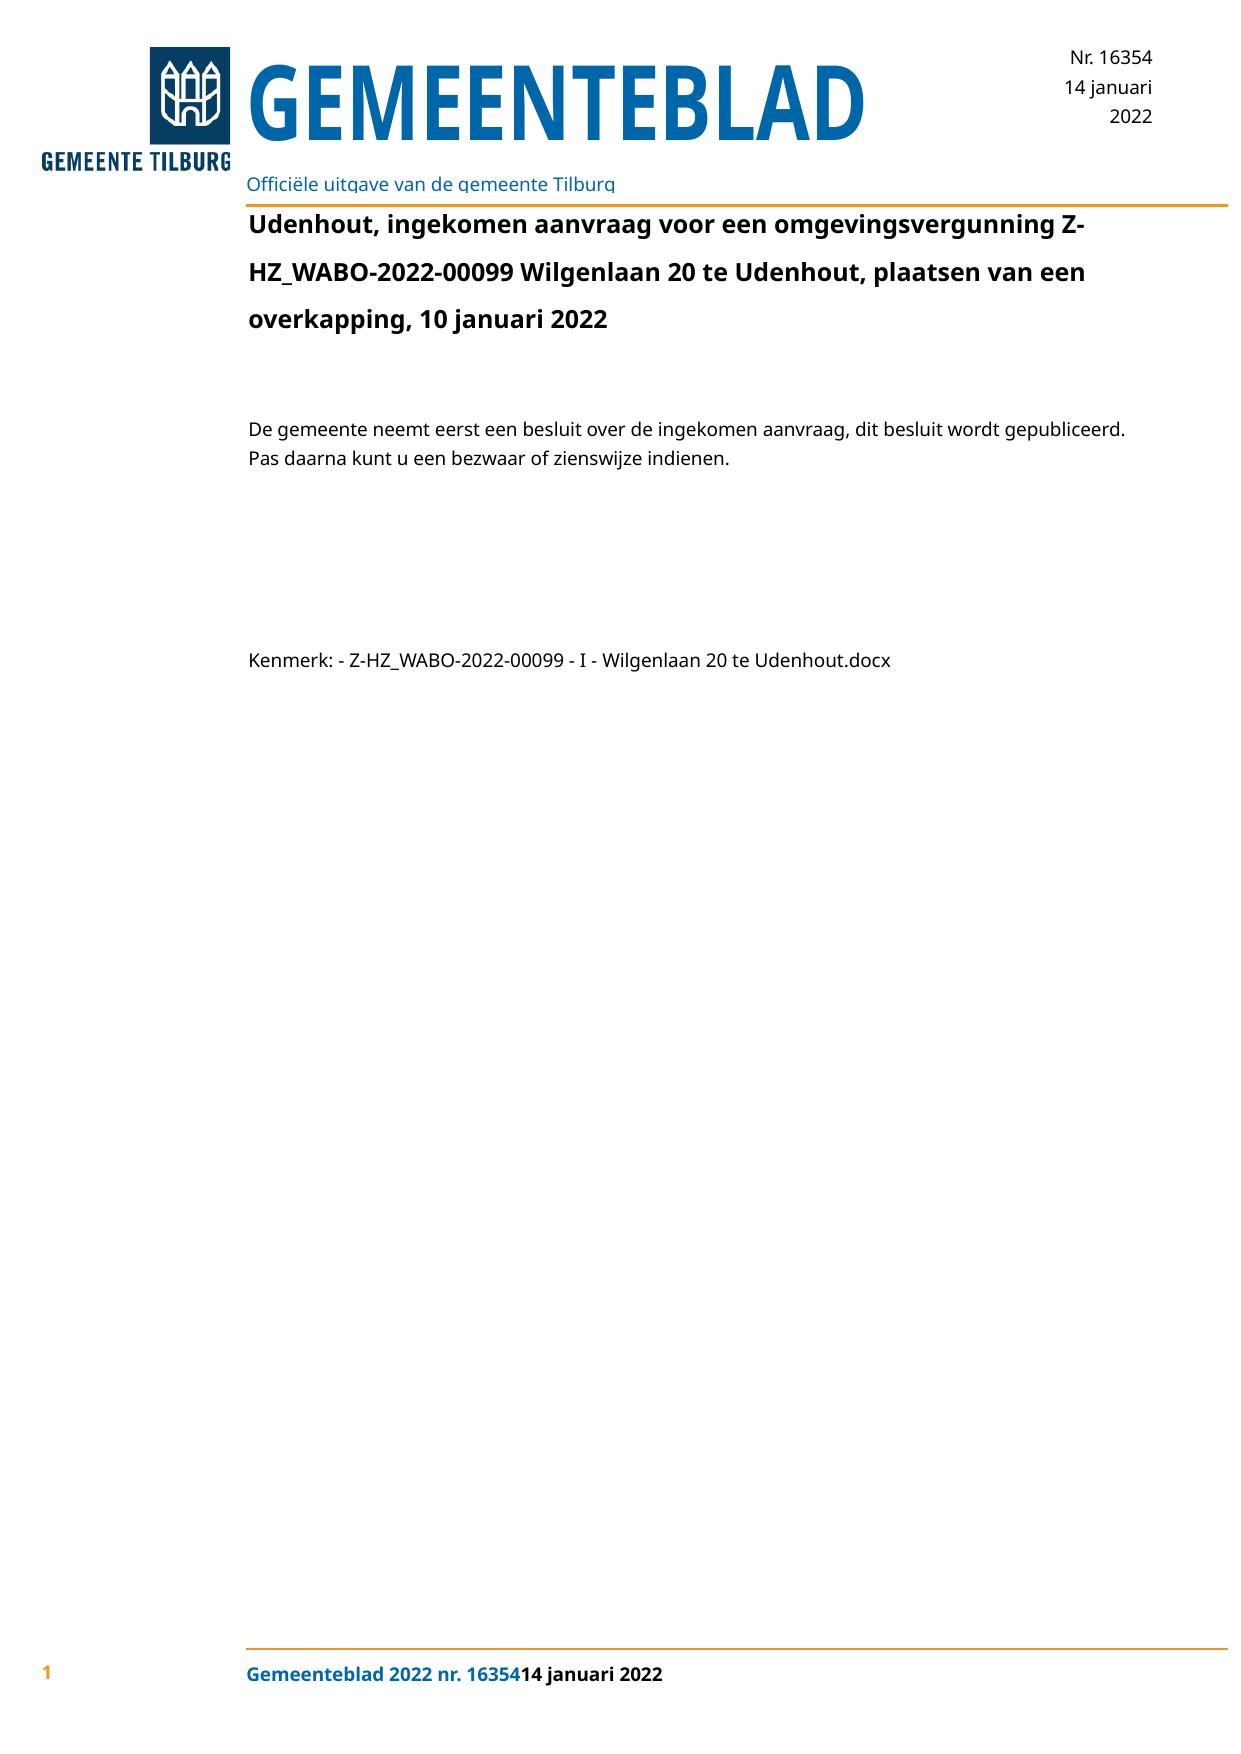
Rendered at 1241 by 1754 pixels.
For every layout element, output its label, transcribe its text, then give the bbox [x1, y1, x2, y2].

text Kenmerk: - Z-HZ_WABO-2022-00099 - I - Wilgenlaan 20 te Udenhout.docx [248, 647, 1152, 673]
text De gemeente neemt eerst een besluit over de ingekomen aanvraag, dit besluit wordt gepubliceerd. Pas daarna kunt u een bezwaar of zienswijze indienen. [248, 416, 1152, 471]
picture [41, 47, 231, 172]
text Udenhout, ingekomen aanvraag voor een omgevingsvergunning Z-HZ_WABO-2022-00099 Wilgenlaan 20 te Udenhout, plaatsen van een overkapping, 10 januari 2022 [248, 207, 1152, 336]
